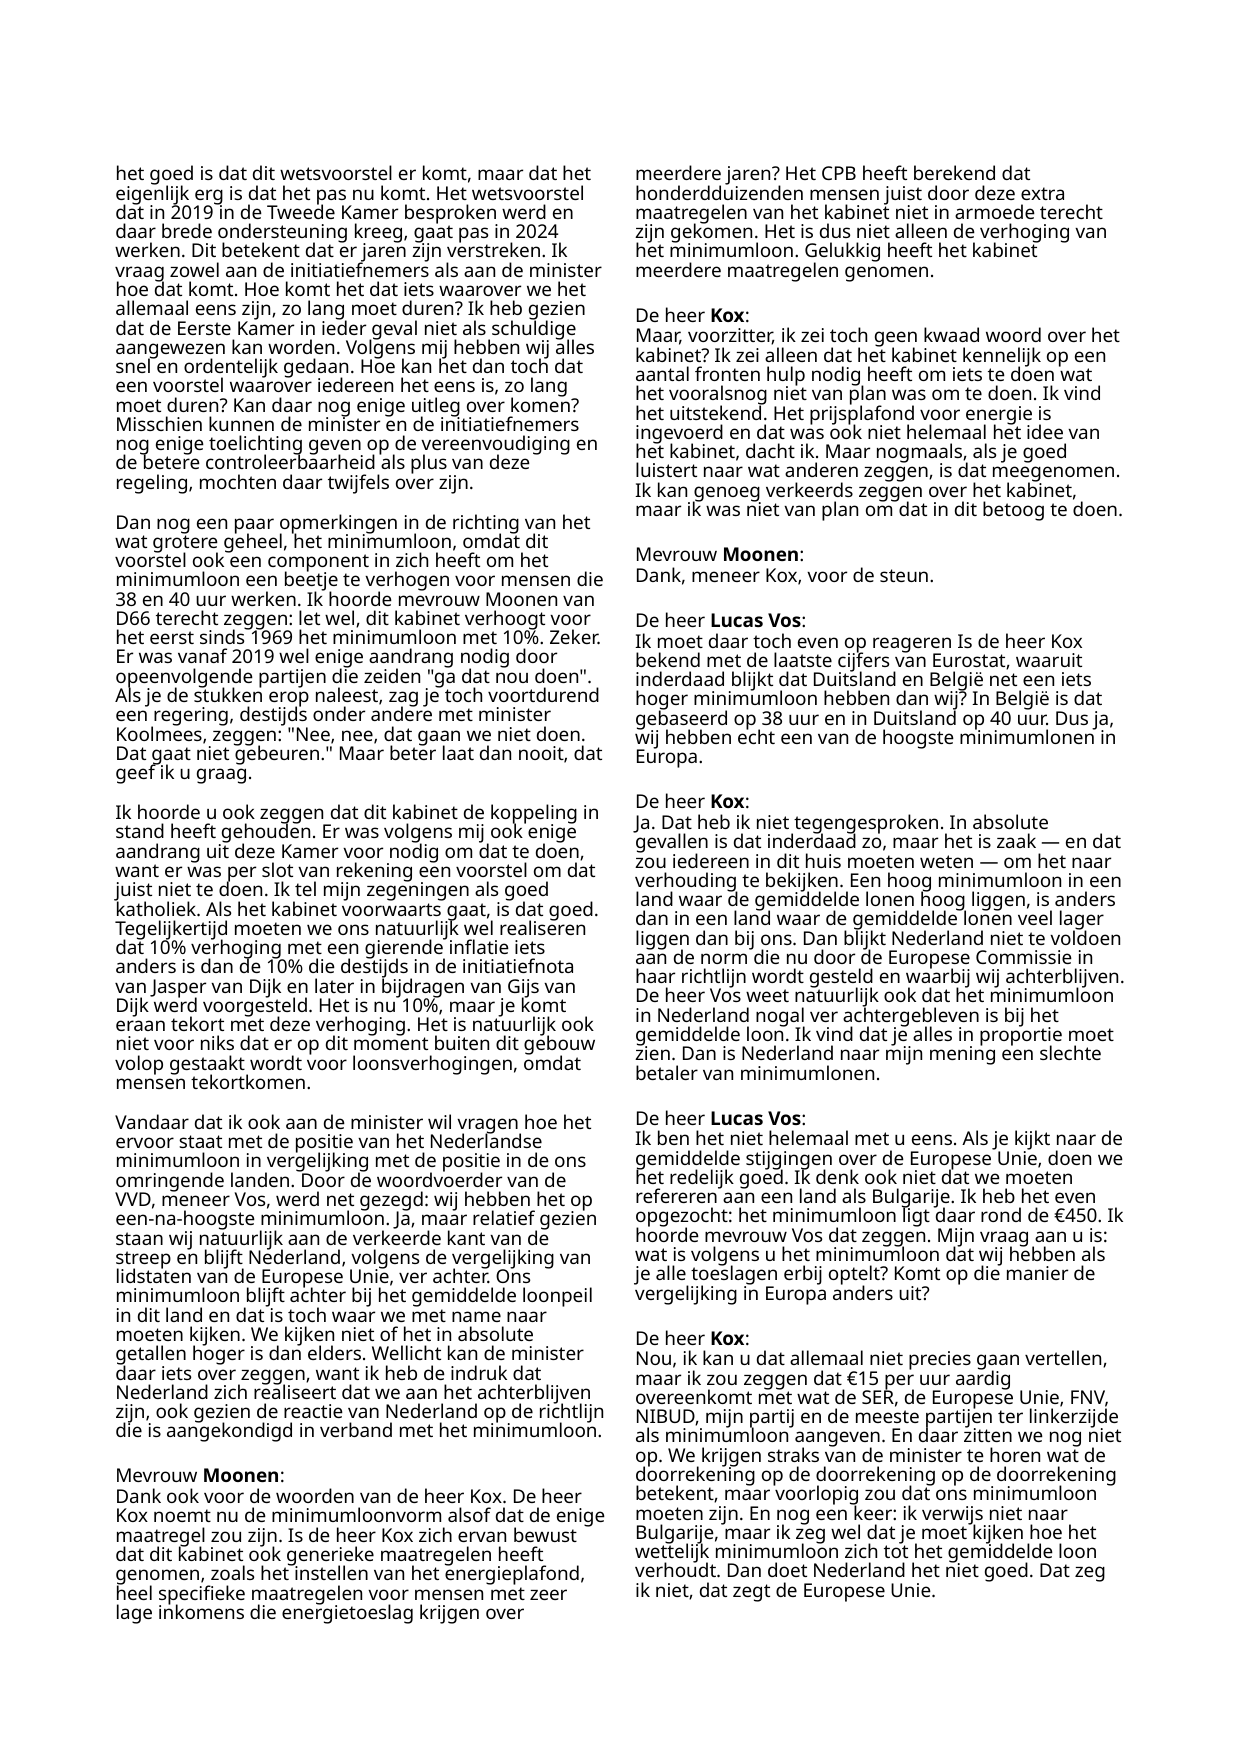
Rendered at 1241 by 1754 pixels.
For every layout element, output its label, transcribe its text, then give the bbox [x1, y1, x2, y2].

text Mevrouw Moonen: [635, 541, 1125, 567]
text Ik moet daar toch even op reageren Is de heer Kox bekend met de laatste cijfers van Eurostat, waaruit inderdaad blijkt dat Duitsland en België net een iets hoger minimumloon hebben dan wij? In België is dat gebaseerd op 38 uur en in Duitsland op 40 uur. Dus ja, wij hebben echt een van de hoogste minimumlonen in Europa. [635, 633, 1125, 767]
text het goed is dat dit wetsvoorstel er komt, maar dat het eigenlijk erg is dat het pas nu komt. Het wetsvoorstel dat in 2019 in de Tweede Kamer besproken werd en daar brede ondersteuning kreeg, gaat pas in 2024 werken. Dit betekent dat er jaren zijn verstreken. Ik vraag zowel aan de initiatiefnemers als aan de minister hoe dat komt. Hoe komt het dat iets waarover we het allemaal eens zijn, zo lang moet duren? Ik heb gezien dat de Eerste Kamer in ieder geval niet als schuldige aangewezen kan worden. Volgens mij hebben wij alles snel en ordentelijk gedaan. Hoe kan het dan toch dat een voorstel waarover iedereen het eens is, zo lang moet duren? Kan daar nog enige uitleg over komen? Misschien kunnen de minister en de initiatiefnemers nog enige toelichting geven op de vereenvoudiging en de betere controleerbaarheid als plus van deze regeling, mochten daar twijfels over zijn. [115, 165, 605, 493]
text De heer Lucas Vos: [635, 1105, 1125, 1130]
text De heer Kox: [635, 1325, 1125, 1350]
text De heer Kox: [635, 302, 1125, 327]
text Ja. Dat heb ik niet tegengesproken. In absolute gevallen is dat inderdaad zo, maar het is zaak — en dat zou iedereen in dit huis moeten weten — om het naar verhouding te bekijken. Een hoog minimumloon in een land waar de gemiddelde lonen hoog liggen, is anders dan in een land waar de gemiddelde lonen veel lager liggen dan bij ons. Dan blijkt Nederland niet te voldoen aan de norm die nu door de Europese Commissie in haar richtlijn wordt gesteld en waarbij wij achterblijven. De heer Vos weet natuurlijk ook dat het minimumloon in Nederland nogal ver achtergebleven is bij het gemiddelde loon. Ik vind dat je alles in proportie moet zien. Dan is Nederland naar mijn mening een slechte betaler van minimumlonen. [635, 814, 1125, 1084]
text Vandaar dat ik ook aan de minister wil vragen hoe het ervoor staat met de positie van het Nederlandse minimumloon in vergelijking met de positie in de ons omringende landen. Door de woordvoerder van de VVD, meneer Vos, werd net gezegd: wij hebben het op een-na-hoogste minimumloon. Ja, maar relatief gezien staan wij natuurlijk aan de verkeerde kant van de streep en blijft Nederland, volgens de vergelijking van lidstaten van de Europese Unie, ver achter. Ons minimumloon blijft achter bij het gemiddelde loonpeil in dit land en dat is toch waar we met name naar moeten kijken. We kijken niet of het in absolute getallen hoger is dan elders. Wellicht kan de minister daar iets over zeggen, want ik heb de indruk dat Nederland zich realiseert dat we aan het achterblijven zijn, ook gezien de reactie van Nederland op de richtlijn die is aangekondigd in verband met het minimumloon. [115, 1114, 605, 1442]
text Maar, voorzitter, ik zei toch geen kwaad woord over het kabinet? Ik zei alleen dat het kabinet kennelijk op een aantal fronten hulp nodig heeft om iets te doen wat het vooralsnog niet van plan was om te doen. Ik vind het uitstekend. Het prijsplafond voor energie is ingevoerd en dat was ook niet helemaal het idee van het kabinet, dacht ik. Maar nogmaals, als je goed luistert naar wat anderen zeggen, is dat meegenomen. Ik kan genoeg verkeerds zeggen over het kabinet, maar ik was niet van plan om dat in dit betoog te doen. [635, 327, 1125, 520]
text Ik hoorde u ook zeggen dat dit kabinet de koppeling in stand heeft gehouden. Er was volgens mij ook enige aandrang uit deze Kamer voor nodig om dat te doen, want er was per slot van rekening een voorstel om dat juist niet te doen. Ik tel mijn zegeningen als goed katholiek. Als het kabinet voorwaarts gaat, is dat goed. Tegelijkertijd moeten we ons natuurlijk wel realiseren dat 10% verhoging met een gierende inflatie iets anders is dan de 10% die destijds in de initiatiefnota van Jasper van Dijk en later in bijdragen van Gijs van Dijk werd voorgesteld. Het is nu 10%, maar je komt eraan tekort met deze verhoging. Het is natuurlijk ook niet voor niks dat er op dit moment buiten dit gebouw volop gestaakt wordt voor loonsverhogingen, omdat mensen tekortkomen. [115, 804, 605, 1093]
text Nou, ik kan u dat allemaal niet precies gaan vertellen, maar ik zou zeggen dat €15 per uur aardig overeenkomt met wat de SER, de Europese Unie, FNV, NIBUD, mijn partij en de meeste partijen ter linkerzijde als minimumloon aangeven. En daar zitten we nog niet op. We krijgen straks van de minister te horen wat de doorrekening op de doorrekening op de doorrekening betekent, maar voorlopig zou dat ons minimumloon moeten zijn. En nog een keer: ik verwijs niet naar Bulgarije, maar ik zeg wel dat je moet kijken hoe het wettelijk minimumloon zich tot het gemiddelde loon verhoudt. Dan doet Nederland het niet goed. Dat zeg ik niet, dat zegt de Europese Unie. [635, 1350, 1125, 1601]
text Mevrouw Moonen: [115, 1462, 605, 1488]
text Dank, meneer Kox, voor de steun. [635, 567, 1125, 586]
text De heer Kox: [635, 788, 1125, 814]
text Dan nog een paar opmerkingen in de richting van het wat grotere geheel, het minimumloon, omdat dit voorstel ook een component in zich heeft om het minimumloon een beetje te verhogen voor mensen die 38 en 40 uur werken. Ik hoorde mevrouw Moonen van D66 terecht zeggen: let wel, dit kabinet verhoogt voor het eerst sinds 1969 het minimumloon met 10%. Zeker. Er was vanaf 2019 wel enige aandrang nodig door opeenvolgende partijen die zeiden "ga dat nou doen". Als je de stukken erop naleest, zag je toch voortdurend een regering, destijds onder andere met minister Koolmees, zeggen: "Nee, nee, dat gaan we niet doen. Dat gaat niet gebeuren." Maar beter laat dan nooit, dat geef ik u graag. [115, 514, 605, 783]
text Dank ook voor de woorden van de heer Kox. De heer Kox noemt nu de minimumloonvorm alsof dat de enige maatregel zou zijn. Is de heer Kox zich ervan bewust dat dit kabinet ook generieke maatregelen heeft genomen, zoals het instellen van het energieplafond, heel specifieke maatregelen voor mensen met zeer lage inkomens die energietoeslag krijgen over [115, 1488, 605, 1623]
text De heer Lucas Vos: [635, 607, 1125, 633]
text Ik ben het niet helemaal met u eens. Als je kijkt naar de gemiddelde stijgingen over de Europese Unie, doen we het redelijk goed. Ik denk ook niet dat we moeten refereren aan een land als Bulgarije. Ik heb het even opgezocht: het minimumloon ligt daar rond de €450. Ik hoorde mevrouw Vos dat zeggen. Mijn vraag aan u is: wat is volgens u het minimumloon dat wij hebben als je alle toeslagen erbij optelt? Komt op die manier de vergelijking in Europa anders uit? [635, 1130, 1125, 1304]
text meerdere jaren? Het CPB heeft berekend dat honderdduizenden mensen juist door deze extra maatregelen van het kabinet niet in armoede terecht zijn gekomen. Het is dus niet alleen de verhoging van het minimumloon. Gelukkig heeft het kabinet meerdere maatregelen genomen. [635, 165, 1125, 281]
